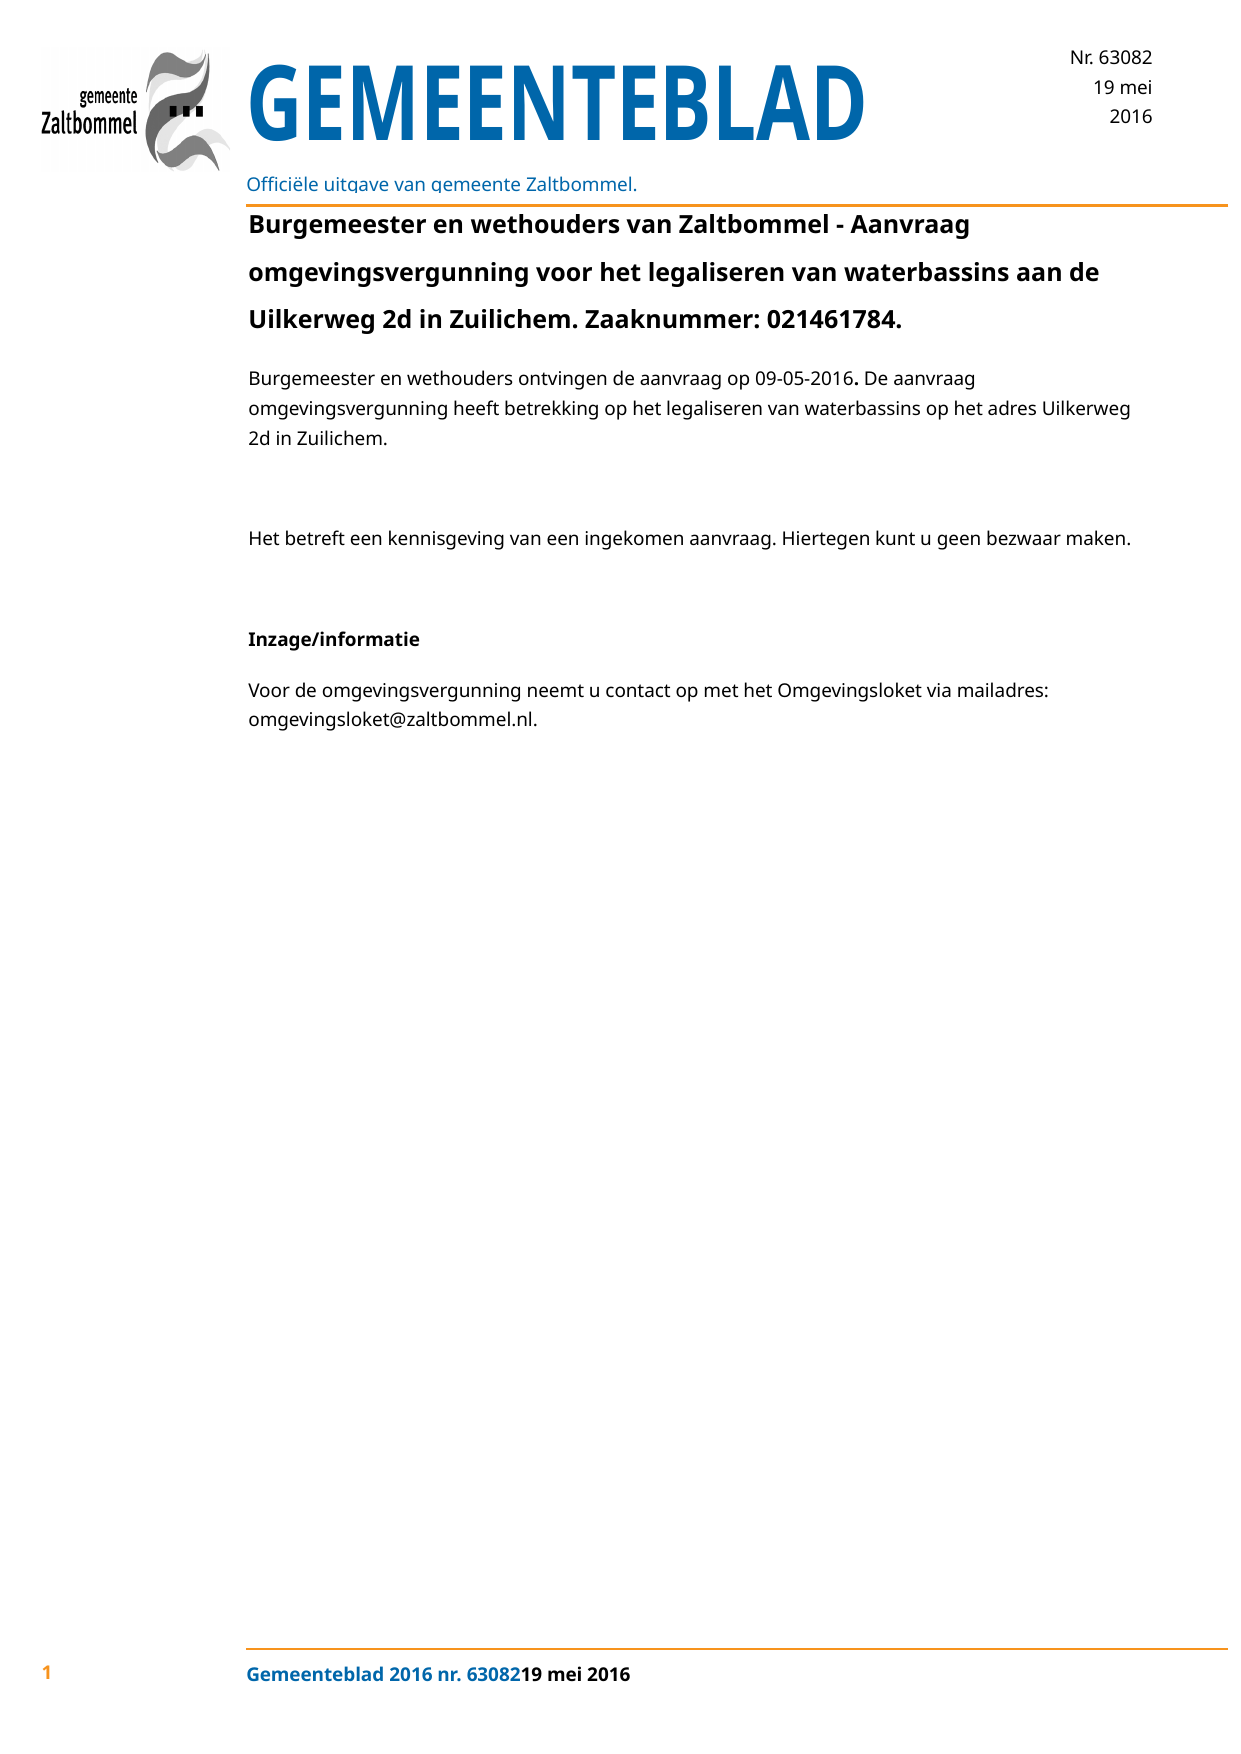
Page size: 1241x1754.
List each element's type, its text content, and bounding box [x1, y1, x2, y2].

text Het betreft een kennisgeving van een ingekomen aanvraag. Hiertegen kunt u geen bezwaar maken. [248, 526, 1152, 551]
text Inzage/informatie [248, 626, 1152, 652]
text Burgemeester en wethouders van Zaltbommel - Aanvraag omgevingsvergunning voor het legaliseren van waterbassins aan de Uilkerweg 2d in Zuilichem. Zaaknummer: 021461784. [248, 207, 1152, 336]
text Burgemeester en wethouders ontvingen de aanvraag op 09-05-2016. De aanvraag omgevingsvergunning heeft betrekking op het legaliseren van waterbassins op het adres Uilkerweg 2d in Zuilichem. [248, 366, 1152, 450]
picture [41, 47, 231, 172]
text Voor de omgevingsvergunning neemt u contact op met het Omgevingsloket via mailadres: omgevingsloket@zaltbommel.nl. [248, 677, 1152, 732]
